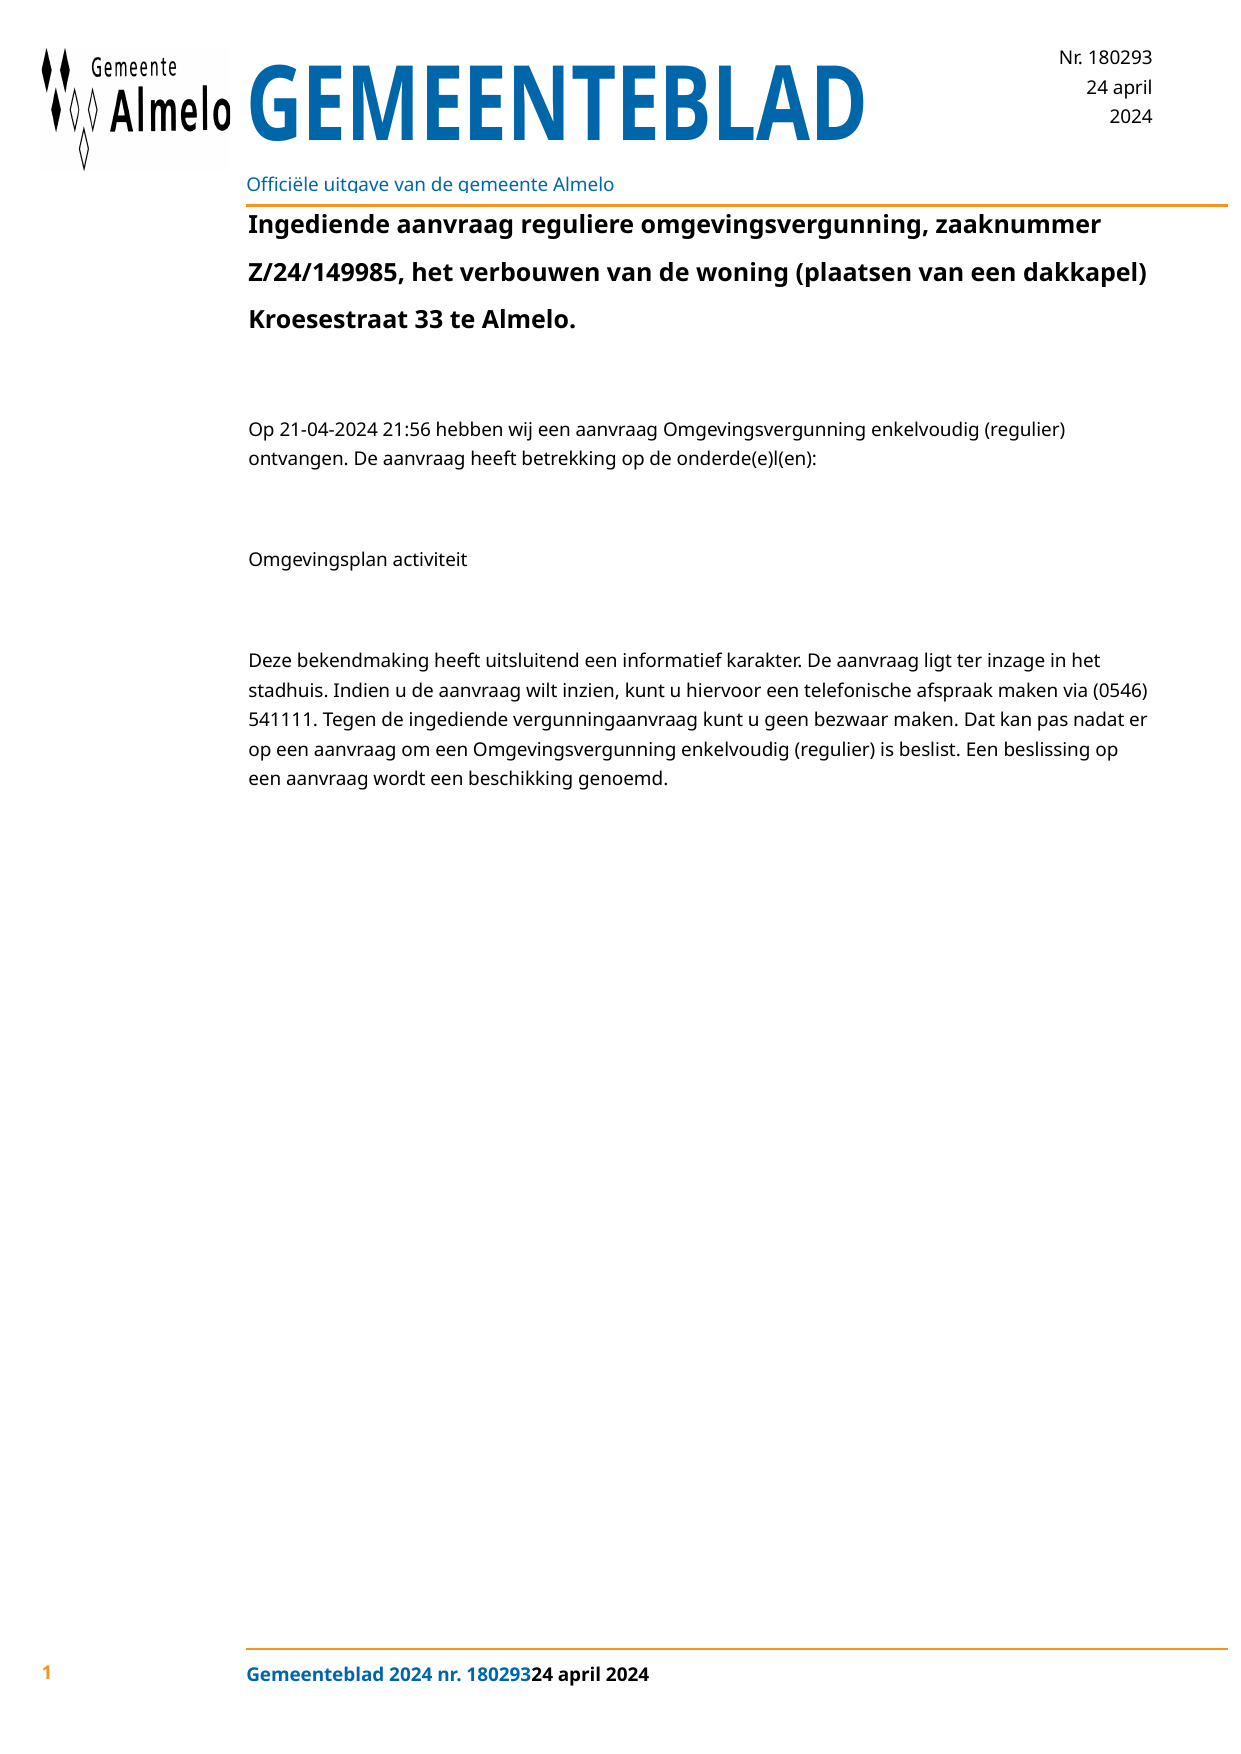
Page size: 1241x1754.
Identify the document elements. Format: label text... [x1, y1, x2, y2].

text Deze bekendmaking heeft uitsluitend een informatief karakter. De aanvraag ligt ter inzage in het stadhuis. Indien u de aanvraag wilt inzien, kunt u hiervoor een telefonische afspraak maken via (0546) 541111. Tegen de ingediende vergunningaanvraag kunt u geen bezwaar maken. Dat kan pas nadat er op een aanvraag om een Omgevingsvergunning enkelvoudig (regulier) is beslist. Een beslissing op een aanvraag wordt een beschikking genoemd. [248, 647, 1152, 791]
picture [41, 47, 231, 172]
text Op 21-04-2024 21:56 hebben wij een aanvraag Omgevingsvergunning enkelvoudig (regulier) ontvangen. De aanvraag heeft betrekking op de onderde(e)l(en): [248, 416, 1152, 471]
text Omgevingsplan activiteit [248, 546, 1152, 572]
text Ingediende aanvraag reguliere omgevingsvergunning, zaaknummer Z/24/149985, het verbouwen van de woning (plaatsen van een dakkapel) Kroesestraat 33 te Almelo. [248, 207, 1152, 336]
